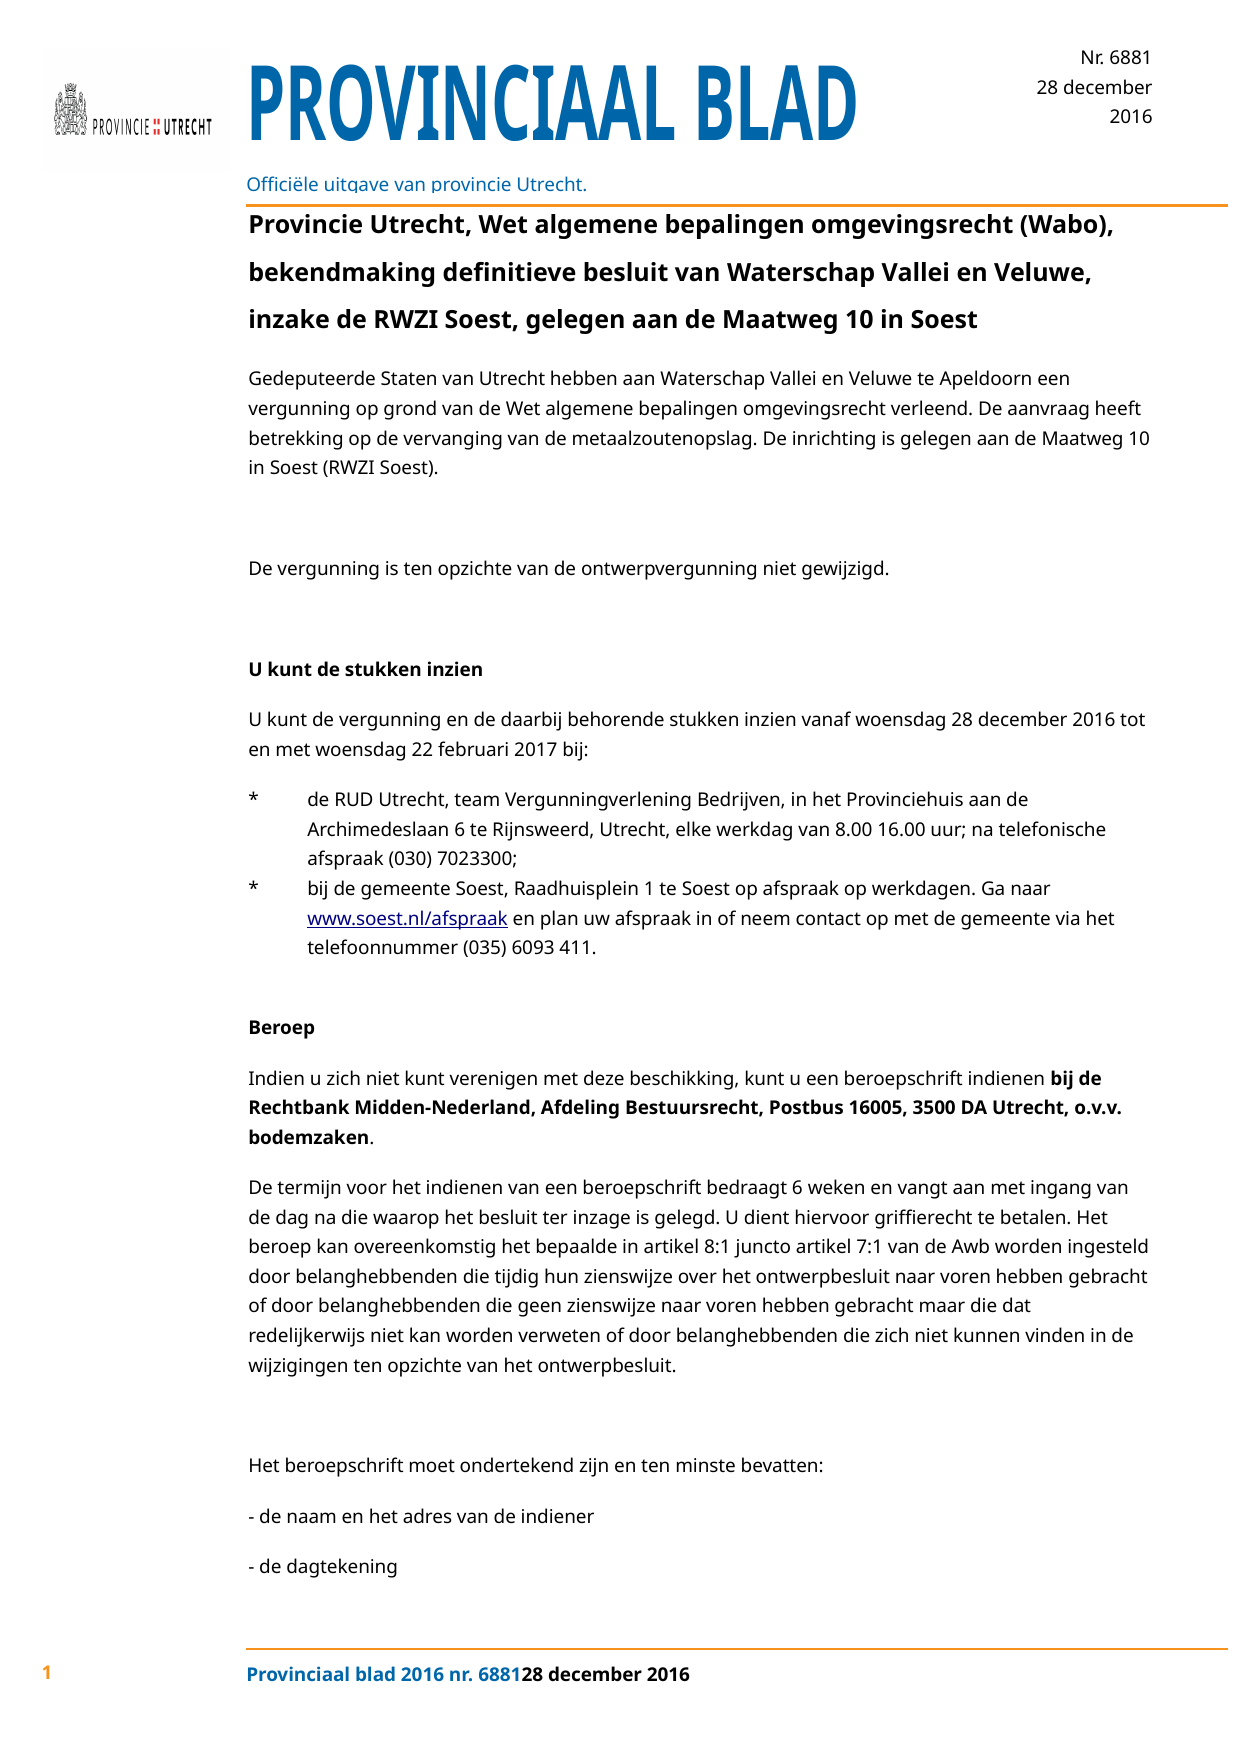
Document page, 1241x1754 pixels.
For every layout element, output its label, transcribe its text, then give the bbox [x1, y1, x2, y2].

text U kunt de stukken inzien [248, 656, 1152, 682]
text De vergunning is ten opzichte van de ontwerpvergunning niet gewijzigd. [248, 555, 1152, 581]
text - de dagtekening [248, 1553, 1152, 1579]
text - de naam en het adres van de indiener [248, 1503, 1152, 1529]
list bij de gemeente Soest, Raadhuisplein 1 te Soest op afspraak op werkdagen. Ga naar www.soest.nl/afspraak en plan uw afspraak in of neem contact op met de gemeente via het telefoonnummer (035) 6093 411. [248, 875, 1152, 960]
text Gedeputeerde Staten van Utrecht hebben aan Waterschap Vallei en Veluwe te Apeldoorn een vergunning op grond van de Wet algemene bepalingen omgevingsrecht verleend. De aanvraag heeft betrekking op de vervanging van de metaalzoutenopslag. De inrichting is gelegen aan de Maatweg 10 in Soest (RWZI Soest). [248, 366, 1152, 480]
text Beroep [248, 1014, 1152, 1040]
text De termijn voor het indienen van een beroepschrift bedraagt 6 weken en vangt aan met ingang van de dag na die waarop het besluit ter inzage is gelegd. U dient hiervoor griffierecht te betalen. Het beroep kan overeenkomstig het bepaalde in artikel 8:1 juncto artikel 7:1 van de Awb worden ingesteld door belanghebbenden die tijdig hun zienswijze over het ontwerpbesluit naar voren hebben gebracht of door belanghebbenden die geen zienswijze naar voren hebben gebracht maar die dat redelijkerwijs niet kan worden verweten of door belanghebbenden die zich niet kunnen vinden in de wijzigingen ten opzichte van het ontwerpbesluit. [248, 1174, 1152, 1377]
list de RUD Utrecht, team Vergunningverlening Bedrijven, in het Provinciehuis aan de Archimedeslaan 6 te Rijnsweerd, Utrecht, elke werkdag van 8.00 16.00 uur; na telefonische afspraak (030) 7023300; [248, 786, 1152, 871]
text U kunt de vergunning en de daarbij behorende stukken inzien vanaf woensdag 28 december 2016 tot en met woensdag 22 februari 2017 bij: [248, 706, 1152, 762]
text Het beroepschrift moet ondertekend zijn en ten minste bevatten: [248, 1453, 1152, 1478]
picture [41, 47, 231, 172]
text Indien u zich niet kunt verenigen met deze beschikking, kunt u een beroepschrift indienen bij de Rechtbank Midden-Nederland, Afdeling Bestuursrecht, Postbus 16005, 3500 DA Utrecht, o.v.v. bodemzaken. [248, 1065, 1152, 1149]
text Provincie Utrecht, Wet algemene bepalingen omgevingsrecht (Wabo), bekendmaking definitieve besluit van Waterschap Vallei en Veluwe, inzake de RWZI Soest, gelegen aan de Maatweg 10 in Soest [248, 207, 1152, 336]
